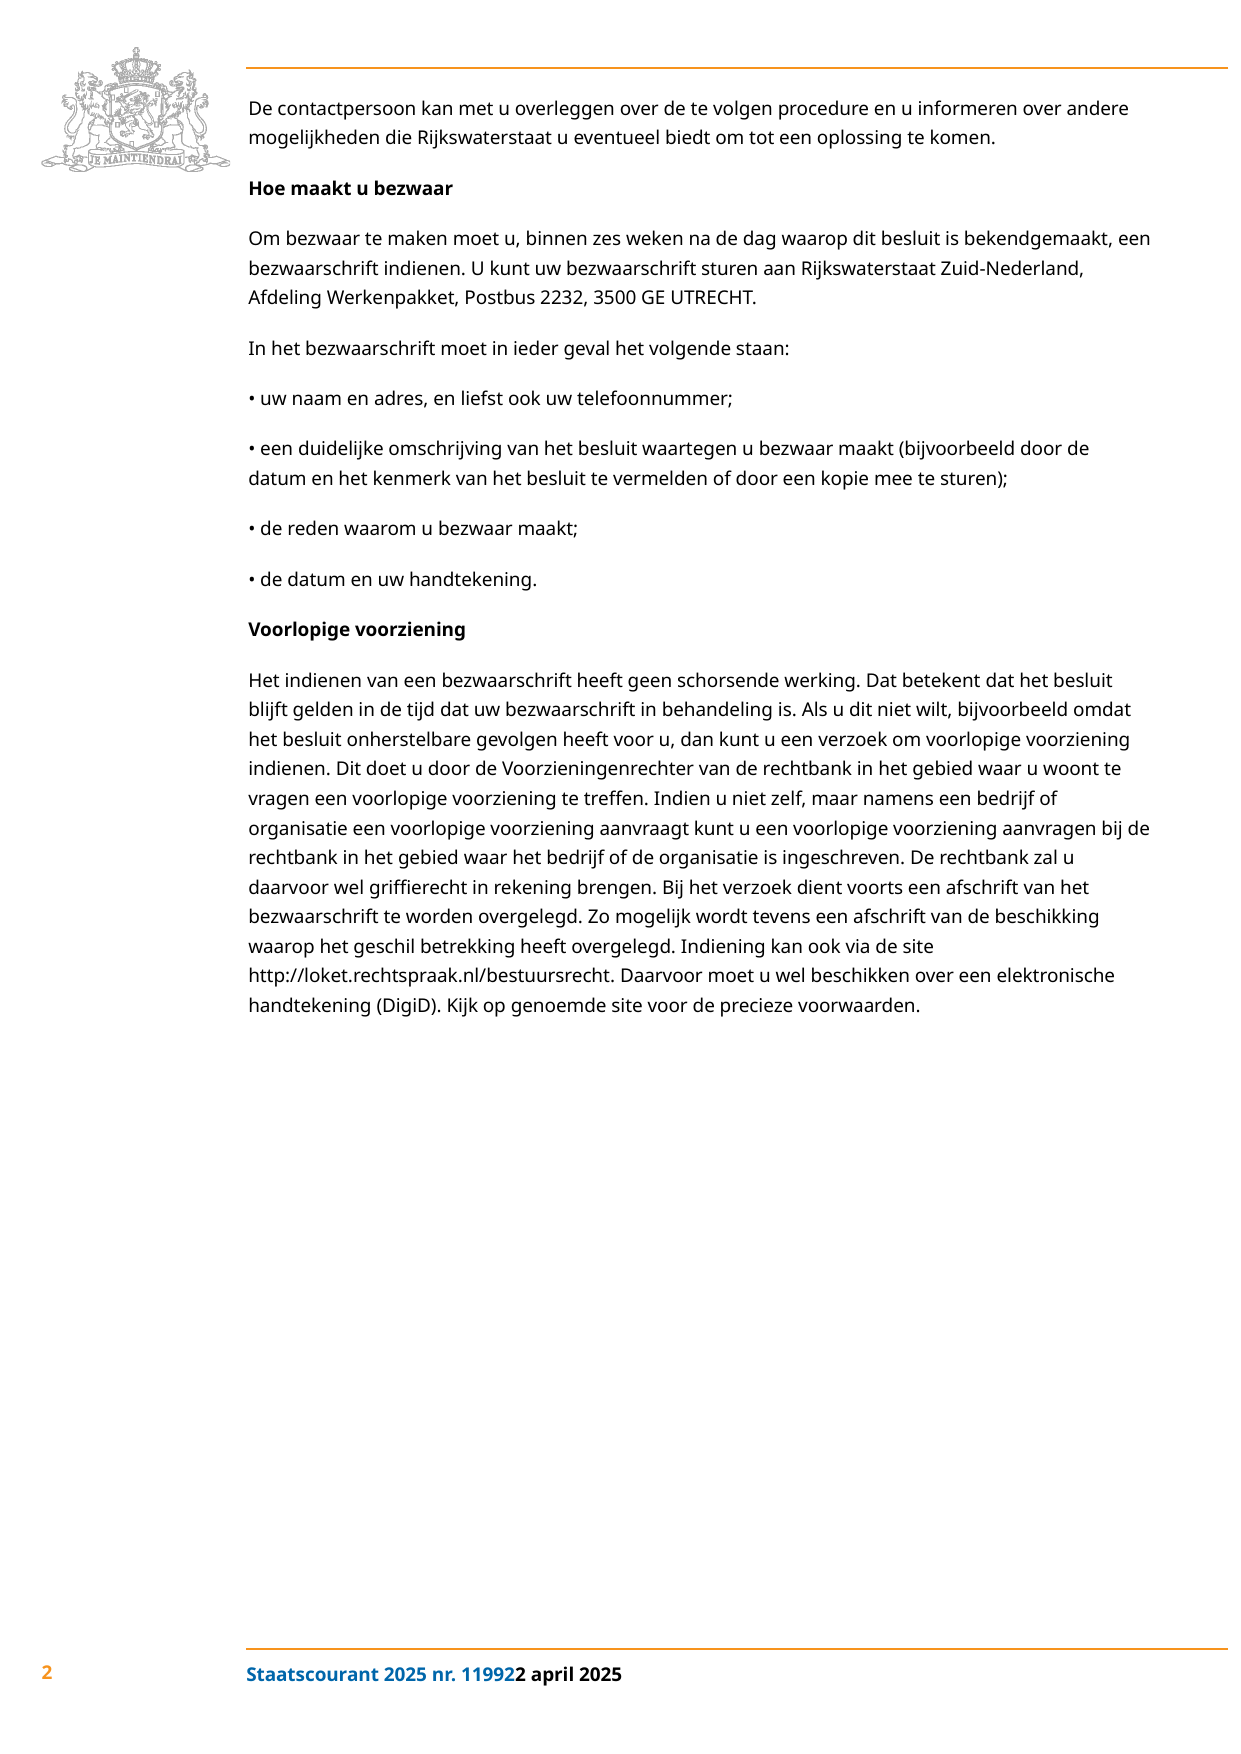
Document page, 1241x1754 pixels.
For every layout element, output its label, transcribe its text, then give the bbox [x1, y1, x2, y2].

picture [41, 47, 231, 172]
text • de reden waarom u bezwaar maakt; [248, 516, 1152, 541]
text • de datum en uw handtekening. [248, 566, 1152, 592]
text De contactpersoon kan met u overleggen over de te volgen procedure en u informeren over andere mogelijkheden die Rijkswaterstaat u eventueel biedt om tot een oplossing te komen. [248, 95, 1152, 150]
text In het bezwaarschrift moet in ieder geval het volgende staan: [248, 335, 1152, 361]
text • uw naam en adres, en liefst ook uw telefoonnummer; [248, 385, 1152, 411]
text Om bezwaar te maken moet u, binnen zes weken na de dag waarop dit besluit is bekendgemaakt, een bezwaarschrift indienen. U kunt uw bezwaarschrift sturen aan Rijkswaterstaat Zuid-Nederland, Afdeling Werkenpakket, Postbus 2232, 3500 GE UTRECHT. [248, 225, 1152, 310]
text Voorlopige voorziening [248, 616, 1152, 642]
text • een duidelijke omschrijving van het besluit waartegen u bezwaar maakt (bijvoorbeeld door de datum en het kenmerk van het besluit te vermelden of door een kopie mee te sturen); [248, 436, 1152, 491]
text Het indienen van een bezwaarschrift heeft geen schorsende werking. Dat betekent dat het besluit blijft gelden in de tijd dat uw bezwaarschrift in behandeling is. Als u dit niet wilt, bijvoorbeeld omdat het besluit onherstelbare gevolgen heeft voor u, dan kunt u een verzoek om voorlopige voorziening indienen. Dit doet u door de Voorzieningenrechter van de rechtbank in het gebied waar u woont te vragen een voorlopige voorziening te treffen. Indien u niet zelf, maar namens een bedrijf of organisatie een voorlopige voorziening aanvraagt kunt u een voorlopige voorziening aanvragen bij de rechtbank in het gebied waar het bedrijf of de organisatie is ingeschreven. De rechtbank zal u daarvoor wel griffierecht in rekening brengen. Bij het verzoek dient voorts een afschrift van het bezwaarschrift te worden overgelegd. Zo mogelijk wordt tevens een afschrift van de beschikking waarop het geschil betrekking heeft overgelegd. Indiening kan ook via de site http://loket.rechtspraak.nl/bestuursrecht. Daarvoor moet u wel beschikken over een elektronische handtekening (DigiD). Kijk op genoemde site voor de precieze voorwaarden. [248, 667, 1152, 1018]
text Hoe maakt u bezwaar [248, 175, 1152, 201]
